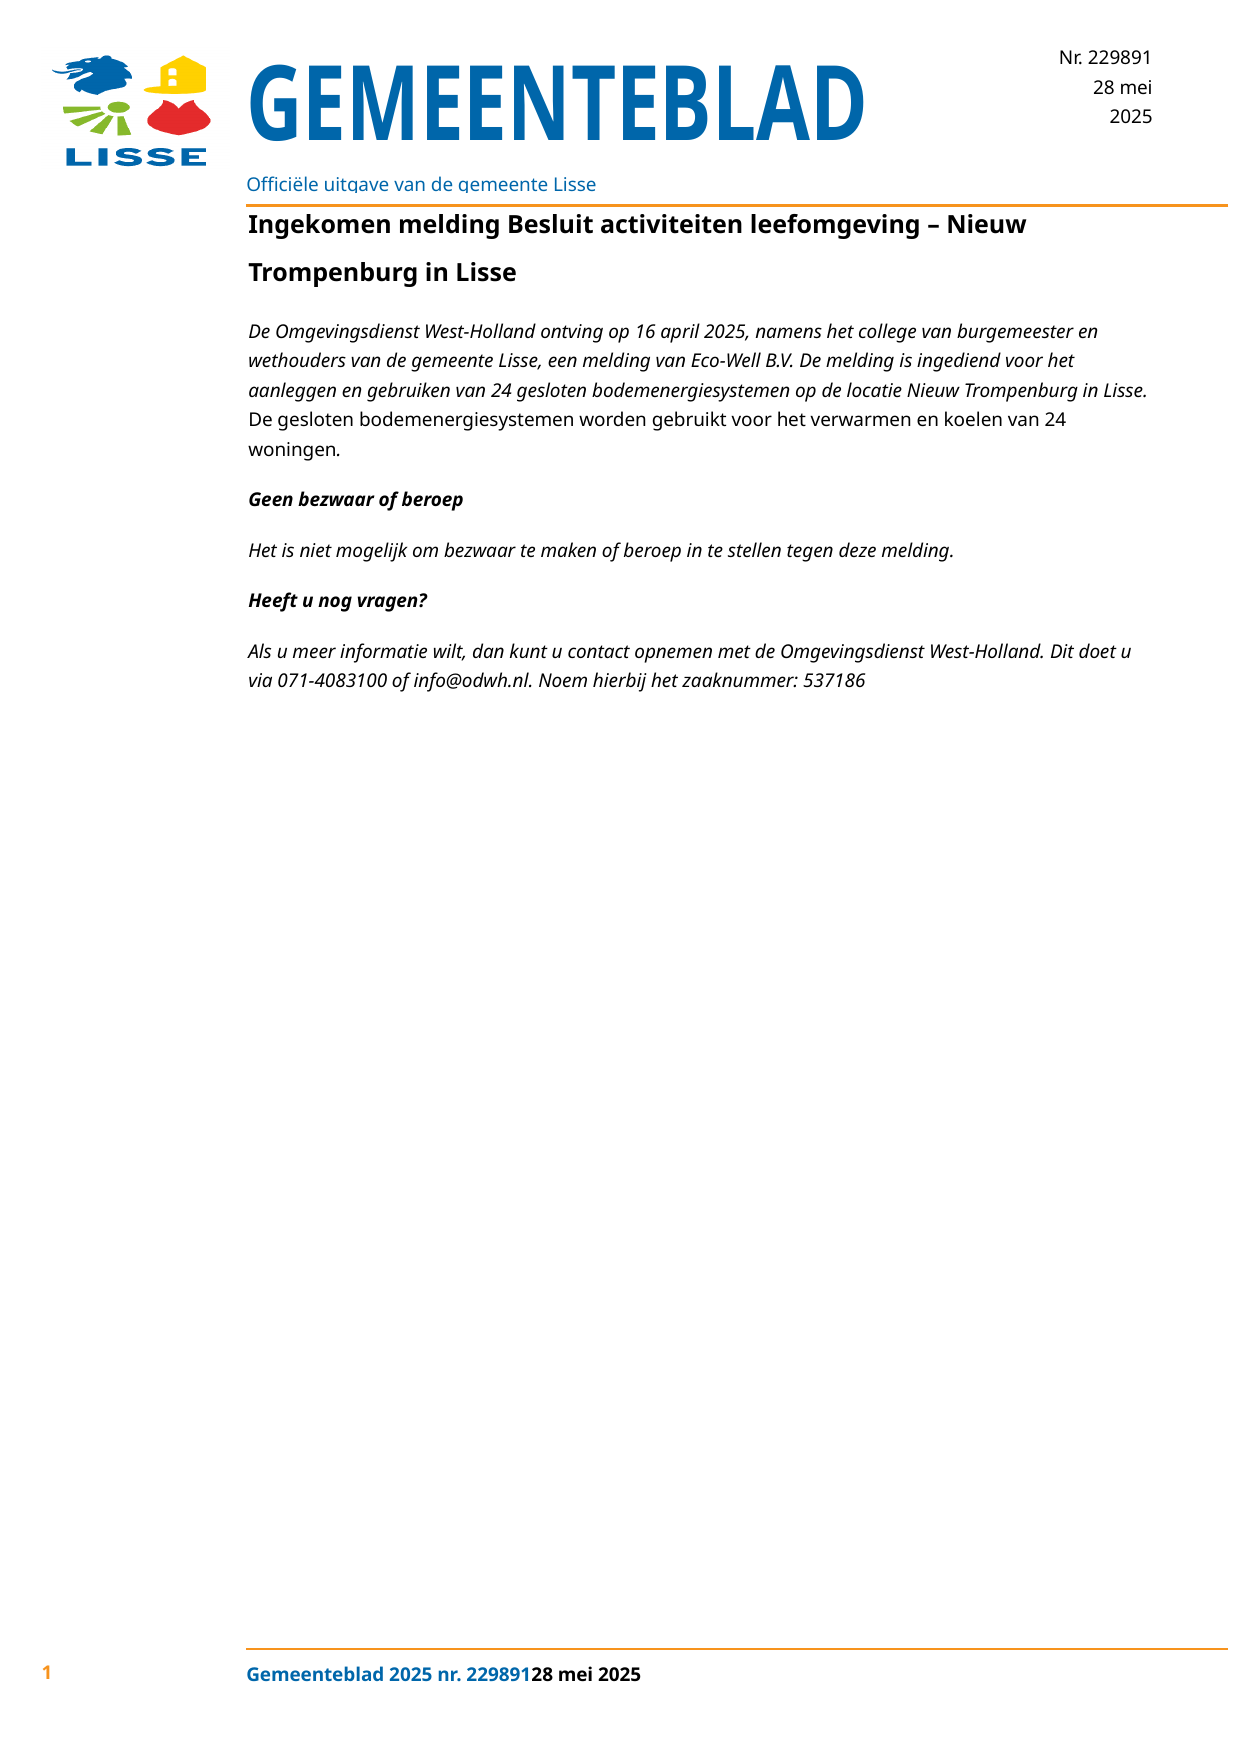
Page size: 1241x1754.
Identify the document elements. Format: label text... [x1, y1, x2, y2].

picture [41, 47, 231, 172]
text Geen bezwaar of beroep [248, 487, 1152, 512]
text Als u meer informatie wilt, dan kunt u contact opnemen met de Omgevingsdienst West-Holland. Dit doet u via 071-4083100 of info@odwh.nl. Noem hierbij het zaaknummer: 537186 [248, 638, 1152, 693]
text Het is niet mogelijk om bezwaar te maken of beroep in te stellen tegen deze melding. [248, 537, 1152, 563]
text Ingekomen melding Besluit activiteiten leefomgeving – Nieuw Trompenburg in Lisse [248, 207, 1152, 288]
text De Omgevingsdienst West-Holland ontving op 16 april 2025, namens het college van burgemeester en wethouders van de gemeente Lisse, een melding van Eco-Well B.V. De melding is ingediend voor het aanleggen en gebruiken van 24 gesloten bodemenergiesystemen op de locatie Nieuw Trompenburg in Lisse. De gesloten bodemenergiesystemen worden gebruikt voor het verwarmen en koelen van 24 woningen. [248, 318, 1152, 462]
text Heeft u nog vragen? [248, 587, 1152, 613]
